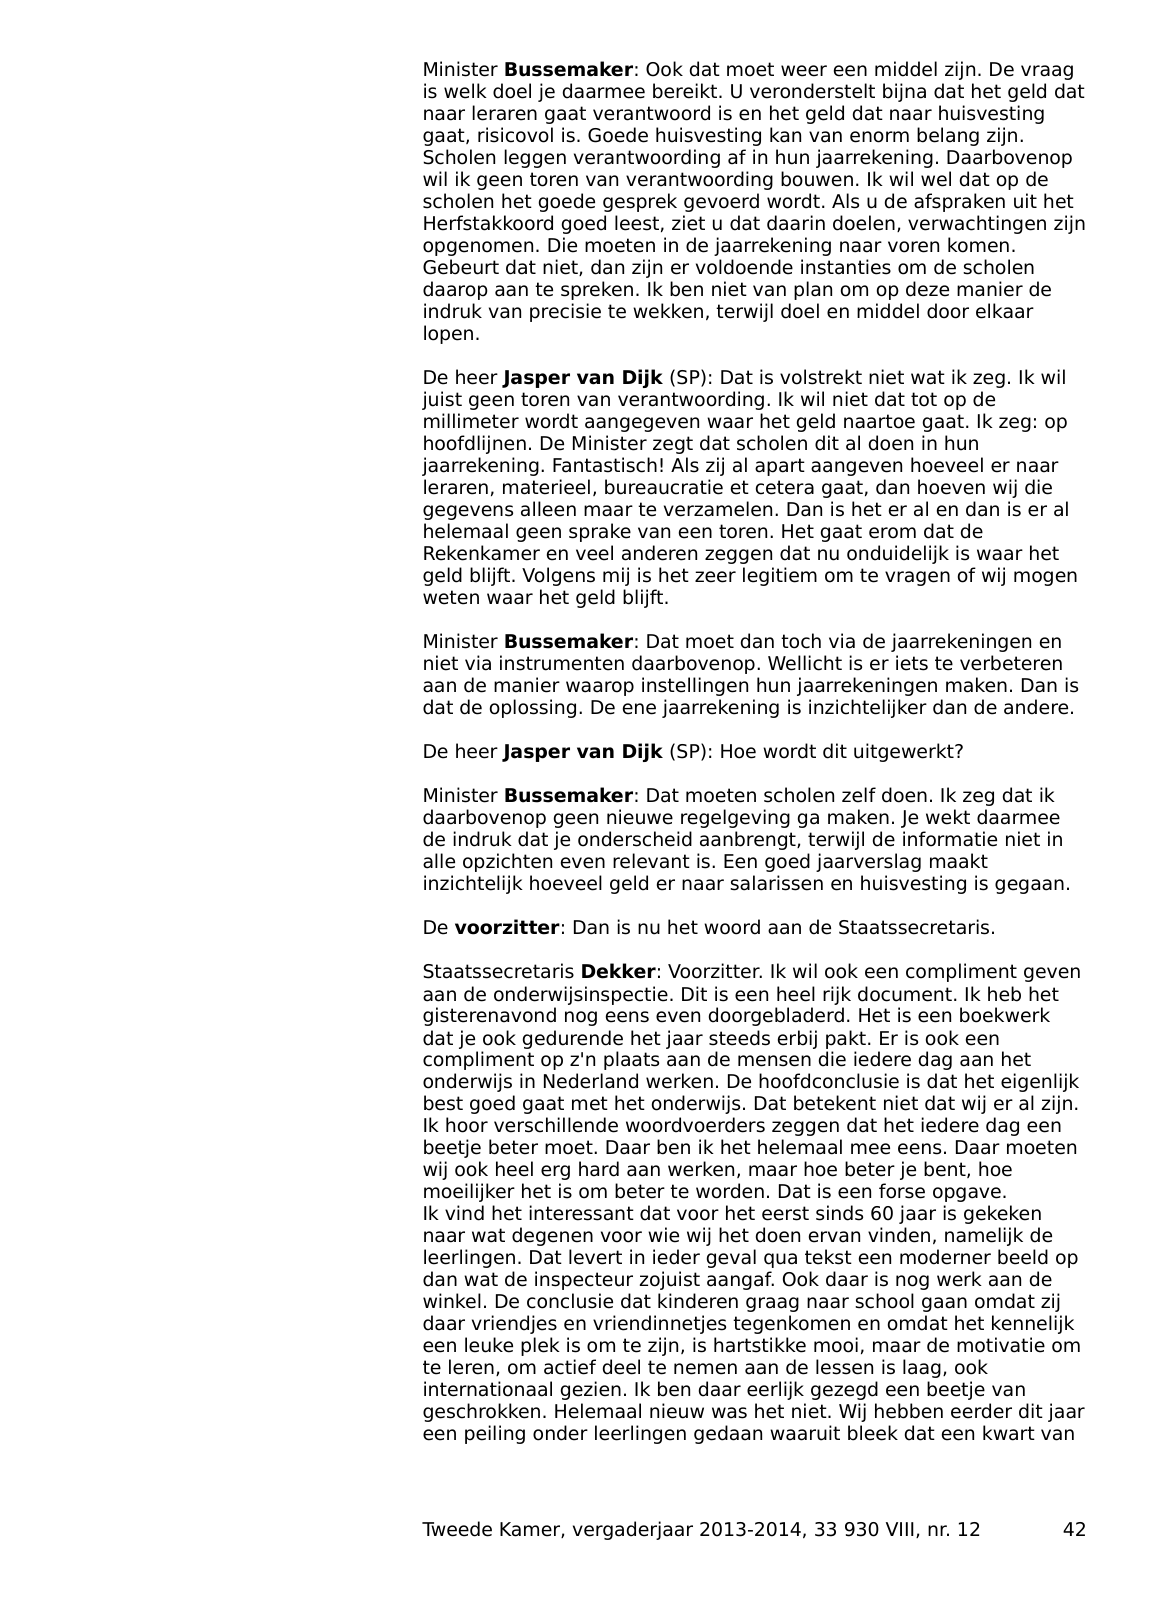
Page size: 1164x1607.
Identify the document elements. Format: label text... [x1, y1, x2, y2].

text Minister Bussemaker: Ook dat moet weer een middel zijn. De vraag is welk doel je daarmee bereikt. U veronderstelt bijna dat het geld dat naar leraren gaat verantwoord is en het geld dat naar huisvesting gaat, risicovol is. Goede huisvesting kan van enorm belang zijn. Scholen leggen verantwoording af in hun jaarrekening. Daarbovenop wil ik geen toren van verantwoording bouwen. Ik wil wel dat op de scholen het goede gesprek gevoerd wordt. Als u de afspraken uit het Herfstakkoord goed leest, ziet u dat daarin doelen, verwachtingen zijn opgenomen. Die moeten in de jaarrekening naar voren komen. Gebeurt dat niet, dan zijn er voldoende instanties om de scholen daarop aan te spreken. Ik ben niet van plan om op deze manier de indruk van precisie te wekken, terwijl doel en middel door elkaar lopen. [422, 59, 1087, 345]
text De voorzitter: Dan is nu het woord aan de Staatssecretaris. [422, 917, 1087, 939]
text Staatssecretaris Dekker: Voorzitter. Ik wil ook een compliment geven aan de onderwijsinspectie. Dit is een heel rijk document. Ik heb het gisterenavond nog eens even doorgebladerd. Het is een boekwerk dat je ook gedurende het jaar steeds erbij pakt. Er is ook een compliment op z'n plaats aan de mensen die iedere dag aan het onderwijs in Nederland werken. De hoofdconclusie is dat het eigenlijk best goed gaat met het onderwijs. Dat betekent niet dat wij er al zijn. Ik hoor verschillende woordvoerders zeggen dat het iedere dag een beetje beter moet. Daar ben ik het helemaal mee eens. Daar moeten wij ook heel erg hard aan werken, maar hoe beter je bent, hoe moeilijker het is om beter te worden. Dat is een forse opgave. [422, 961, 1087, 1203]
text Minister Bussemaker: Dat moet dan toch via de jaarrekeningen en niet via instrumenten daarbovenop. Wellicht is er iets te verbeteren aan de manier waarop instellingen hun jaarrekeningen maken. Dan is dat de oplossing. De ene jaarrekening is inzichtelijker dan de andere. [422, 631, 1087, 719]
text De heer Jasper van Dijk (SP): Dat is volstrekt niet wat ik zeg. Ik wil juist geen toren van verantwoording. Ik wil niet dat tot op de millimeter wordt aangegeven waar het geld naartoe gaat. Ik zeg: op hoofdlijnen. De Minister zegt dat scholen dit al doen in hun jaarrekening. Fantastisch! Als zij al apart aangeven hoeveel er naar leraren, materieel, bureaucratie et cetera gaat, dan hoeven wij die gegevens alleen maar te verzamelen. Dan is het er al en dan is er al helemaal geen sprake van een toren. Het gaat erom dat de Rekenkamer en veel anderen zeggen dat nu onduidelijk is waar het geld blijft. Volgens mij is het zeer legitiem om te vragen of wij mogen weten waar het geld blijft. [422, 367, 1087, 609]
text De heer Jasper van Dijk (SP): Hoe wordt dit uitgewerkt? [422, 741, 1087, 763]
text Ik vind het interessant dat voor het eerst sinds 60 jaar is gekeken naar wat degenen voor wie wij het doen ervan vinden, namelijk de leerlingen. Dat levert in ieder geval qua tekst een moderner beeld op dan wat de inspecteur zojuist aangaf. Ook daar is nog werk aan de winkel. De conclusie dat kinderen graag naar school gaan omdat zij daar vriendjes en vriendinnetjes tegenkomen en omdat het kennelijk een leuke plek is om te zijn, is hartstikke mooi, maar de motivatie om te leren, om actief deel te nemen aan de lessen is laag, ook internationaal gezien. Ik ben daar eerlijk gezegd een beetje van geschrokken. Helemaal nieuw was het niet. Wij hebben eerder dit jaar een peiling onder leerlingen gedaan waaruit bleek dat een kwart van [422, 1203, 1087, 1445]
text Minister Bussemaker: Dat moeten scholen zelf doen. Ik zeg dat ik daarbovenop geen nieuwe regelgeving ga maken. Je wekt daarmee de indruk dat je onderscheid aanbrengt, terwijl de informatie niet in alle opzichten even relevant is. Een goed jaarverslag maakt inzichtelijk hoeveel geld er naar salarissen en huisvesting is gegaan. [422, 785, 1087, 895]
